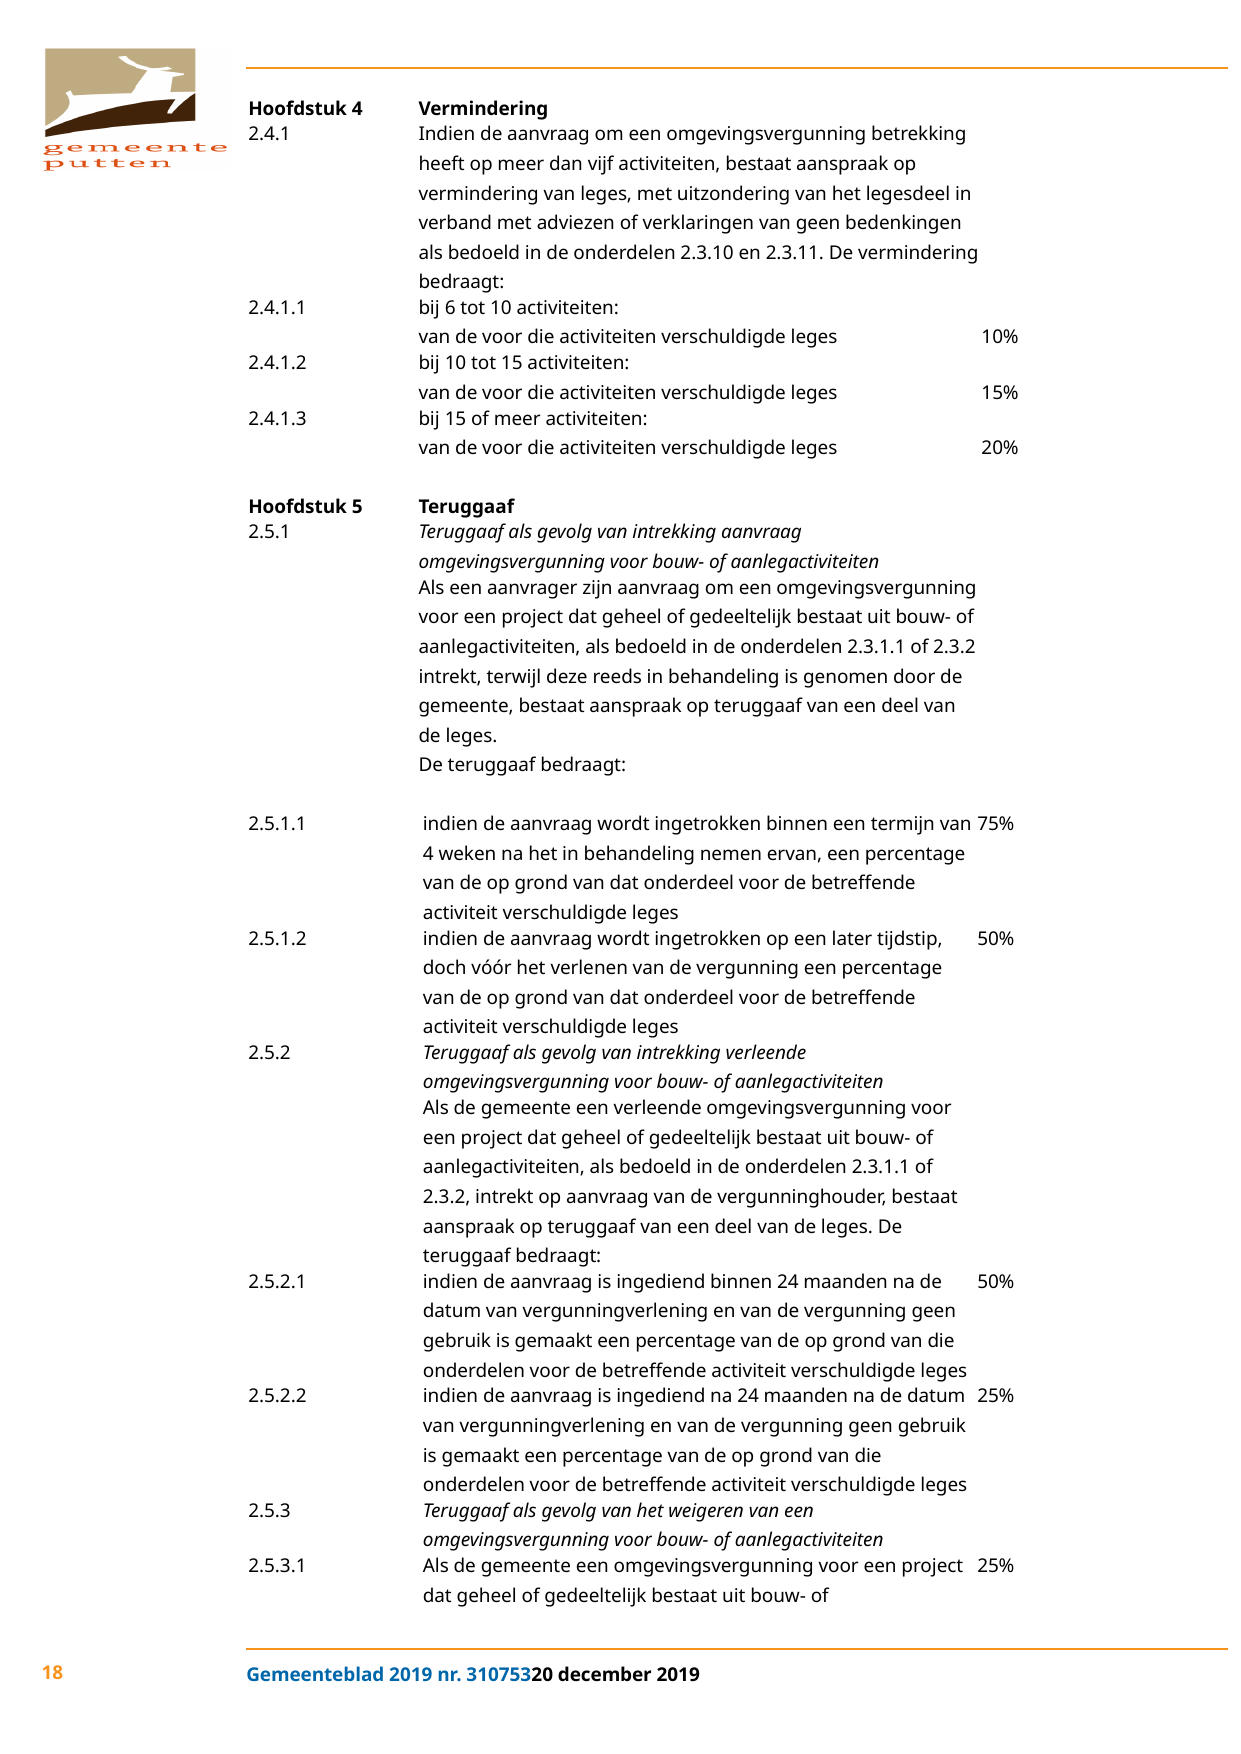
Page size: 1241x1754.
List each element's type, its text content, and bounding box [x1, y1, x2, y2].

table_cell [977, 1497, 1152, 1552]
table_header Hoofdstuk 4 [248, 95, 418, 121]
table_cell 25% [977, 1553, 1152, 1608]
table_header Vermindering [418, 95, 981, 121]
table_cell [248, 1095, 423, 1268]
table_cell 15% [981, 350, 1152, 405]
table_cell Teruggaaf als gevolg van intrekking aanvraag omgevingsvergunning voor bouw- of aanlegactiviteiten [418, 519, 981, 574]
table_cell Als de gemeente een verleende omgevingsvergunning voor een project dat geheel of gedeeltelijk bestaat uit bouw- of aanlegactiviteiten, als bedoeld in de onderdelen 2.3.1.1 of 2.3.2, intrekt op aanvraag van de vergunninghouder, bestaat aanspraak op teruggaaf van een deel van de leges. De teruggaaf bedraagt: [423, 1095, 977, 1268]
table_cell 2.5.2.2 [248, 1383, 423, 1497]
table_header 2.5.1.1 [248, 810, 423, 925]
table_cell 2.5.3.1 [248, 1553, 423, 1608]
table_cell bij 10 tot 15 activiteiten: van de voor die activiteiten verschuldigde leges [418, 350, 981, 405]
table_header 75% [977, 810, 1152, 925]
table_cell [248, 574, 418, 777]
table_cell [977, 1095, 1152, 1268]
table_cell 2.4.1 [248, 121, 418, 294]
table_cell Als een aanvrager zijn aanvraag om een omgevingsvergunning voor een project dat geheel of gedeeltelijk bestaat uit bouw- of aanlegactiviteiten, als bedoeld in de onderdelen 2.3.1.1 of 2.3.2 intrekt, terwijl deze reeds in behandeling is genomen door de gemeente, bestaat aanspraak op teruggaaf van een deel van de leges. De teruggaaf bedraagt: [418, 574, 981, 777]
table_cell 50% [977, 1268, 1152, 1383]
picture [41, 47, 231, 172]
table_cell 2.4.1.1 [248, 294, 418, 349]
table_cell 2.5.1 [248, 519, 418, 574]
table_cell bij 6 tot 10 activiteiten: van de voor die activiteiten verschuldigde leges [418, 294, 981, 349]
table_cell indien de aanvraag is ingediend na 24 maanden na de datum van vergunningverlening en van de vergunning geen gebruik is gemaakt een percentage van de op grond van die onderdelen voor de betreffende activiteit verschuldigde leges [423, 1383, 977, 1497]
table_cell 20% [981, 405, 1152, 460]
table_cell indien de aanvraag wordt ingetrokken op een later tijdstip, doch vóór het verlenen van de vergunning een percentage van de op grond van dat onderdeel voor de betreffende activiteit verschuldigde leges [423, 925, 977, 1039]
table_cell 2.4.1.2 [248, 350, 418, 405]
table_header indien de aanvraag wordt ingetrokken binnen een termijn van 4 weken na het in behandeling nemen ervan, een percentage van de op grond van dat onderdeel voor de betreffende activiteit verschuldigde leges [423, 810, 977, 925]
table_cell [981, 121, 1152, 294]
table_header [981, 95, 1152, 121]
table_cell [981, 574, 1152, 777]
table_cell 2.5.2 [248, 1039, 423, 1094]
table_cell 2.5.1.2 [248, 925, 423, 1039]
table_cell indien de aanvraag is ingediend binnen 24 maanden na de datum van vergunningverlening en van de vergunning geen gebruik is gemaakt een percentage van de op grond van die onderdelen voor de betreffende activiteit verschuldigde leges [423, 1268, 977, 1383]
table_cell 2.5.3 [248, 1497, 423, 1552]
table_cell Teruggaaf als gevolg van intrekking verleende omgevingsvergunning voor bouw- of aanlegactiviteiten [423, 1039, 977, 1094]
table_cell 50% [977, 925, 1152, 1039]
table_cell 25% [977, 1383, 1152, 1497]
table_header Hoofdstuk 5 [248, 493, 418, 519]
table_cell [977, 1039, 1152, 1094]
table_cell Indien de aanvraag om een omgevingsvergunning betrekking heeft op meer dan vijf activiteiten, bestaat aanspraak op vermindering van leges, met uitzondering van het legesdeel in verband met adviezen of verklaringen van geen bedenkingen als bedoeld in de onderdelen 2.3.10 en 2.3.11. De vermindering bedraagt: [418, 121, 981, 294]
table_header [981, 493, 1152, 519]
table_cell 2.5.2.1 [248, 1268, 423, 1383]
table_cell Als de gemeente een omgevingsvergunning voor een project dat geheel of gedeeltelijk bestaat uit bouw- of [423, 1553, 977, 1608]
table_cell 10% [981, 294, 1152, 349]
table_cell Teruggaaf als gevolg van het weigeren van een omgevingsvergunning voor bouw- of aanlegactiviteiten [423, 1497, 977, 1552]
table_cell bij 15 of meer activiteiten: van de voor die activiteiten verschuldigde leges [418, 405, 981, 460]
table_header Teruggaaf [418, 493, 981, 519]
table_cell [981, 519, 1152, 574]
table_cell 2.4.1.3 [248, 405, 418, 460]
